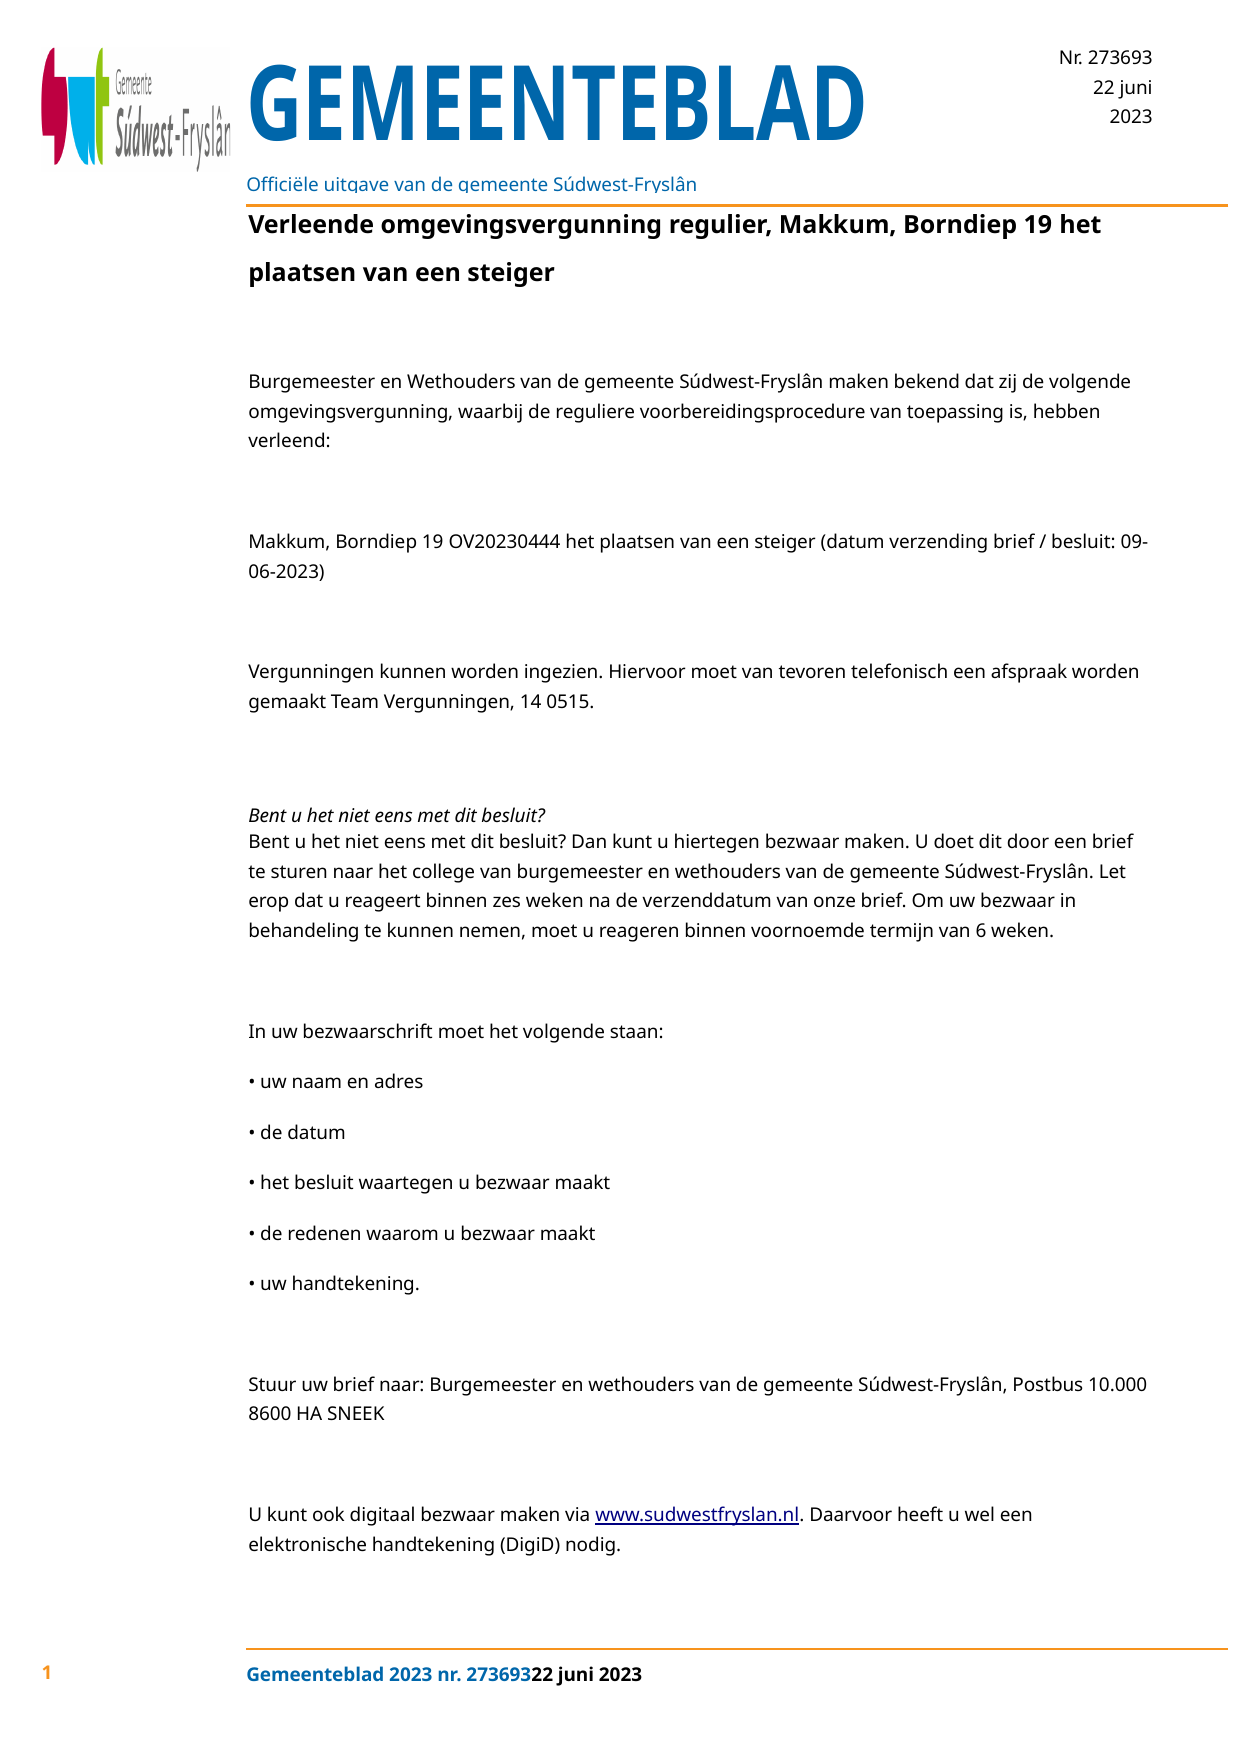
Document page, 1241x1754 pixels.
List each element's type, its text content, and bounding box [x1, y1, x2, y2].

text Stuur uw brief naar: Burgemeester en wethouders van de gemeente Súdwest-Fryslân, Postbus 10.000 8600 HA SNEEK [248, 1371, 1152, 1426]
text U kunt ook digitaal bezwaar maken via www.sudwestfryslan.nl. Daarvoor heeft u wel een elektronische handtekening (DigiD) nodig. [248, 1501, 1152, 1557]
text • uw naam en adres [248, 1068, 1152, 1094]
text In uw bezwaarschrift moet het volgende staan: [248, 1018, 1152, 1044]
text Bent u het niet eens met dit besluit? [248, 803, 1152, 828]
text Makkum, Borndiep 19 OV20230444 het plaatsen van een steiger (datum verzending brief / besluit: 09-06-2023) [248, 528, 1152, 584]
text Burgemeester en Wethouders van de gemeente Súdwest-Fryslân maken bekend dat zij de volgende omgevingsvergunning, waarbij de reguliere voorbereidingsprocedure van toepassing is, hebben verleend: [248, 368, 1152, 453]
text Verleende omgevingsvergunning regulier, Makkum, Borndiep 19 het plaatsen van een steiger [248, 207, 1152, 288]
text • de datum [248, 1119, 1152, 1144]
text • uw handtekening. [248, 1270, 1152, 1296]
text Vergunningen kunnen worden ingezien. Hiervoor moet van tevoren telefonisch een afspraak worden gemaakt Team Vergunningen, 14 0515. [248, 659, 1152, 714]
text • het besluit waartegen u bezwaar maakt [248, 1169, 1152, 1195]
picture [41, 47, 231, 172]
text • de redenen waarom u bezwaar maakt [248, 1220, 1152, 1245]
text Bent u het niet eens met dit besluit? Dan kunt u hiertegen bezwaar maken. U doet dit door een brief te sturen naar het college van burgemeester en wethouders van de gemeente Súdwest-Fryslân. Let erop dat u reageert binnen zes weken na de verzenddatum van onze brief. Om uw bezwaar in behandeling te kunnen nemen, moet u reageren binnen voornoemde termijn van 6 weken. [248, 828, 1152, 943]
